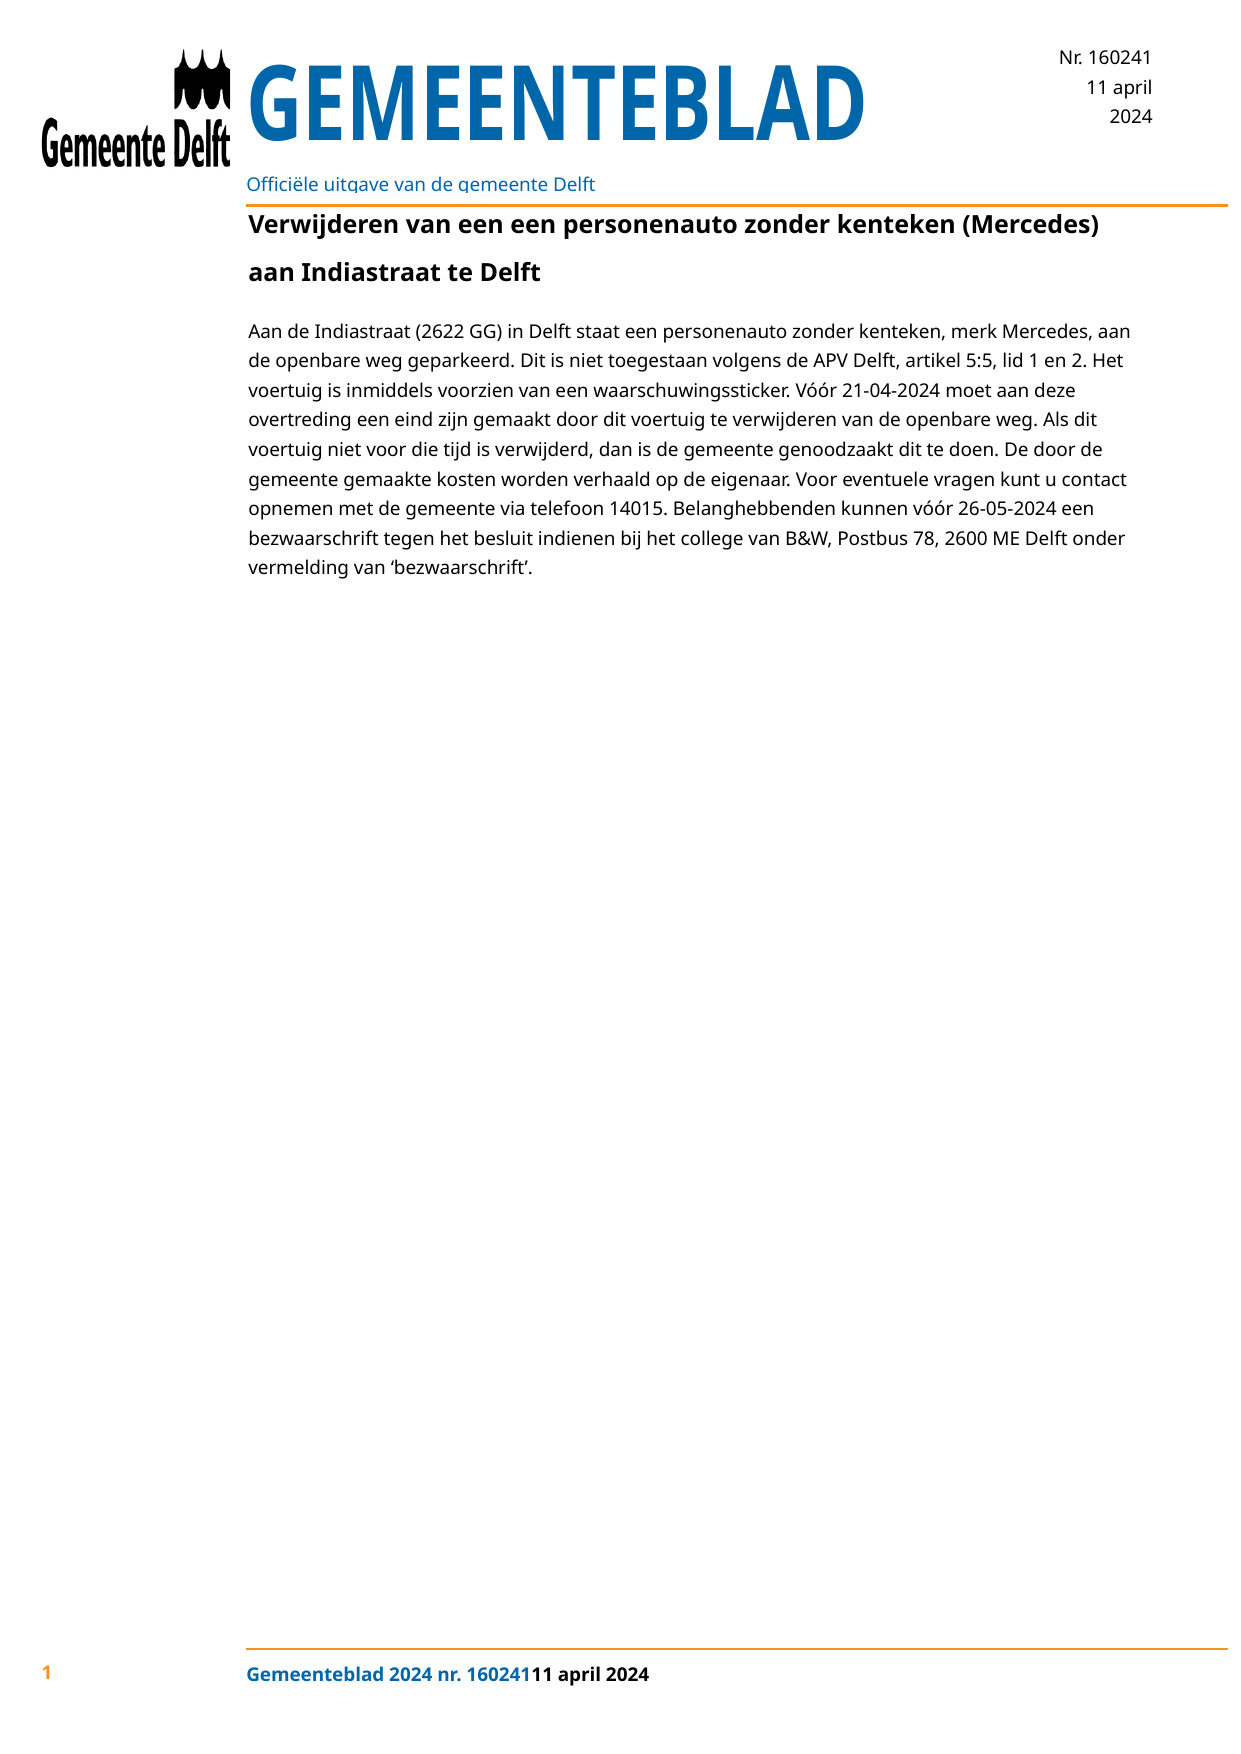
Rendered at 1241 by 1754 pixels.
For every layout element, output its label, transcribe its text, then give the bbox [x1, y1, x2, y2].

picture [41, 47, 231, 172]
text Verwijderen van een een personenauto zonder kenteken (Mercedes) aan Indiastraat te Delft [248, 207, 1152, 288]
text Aan de Indiastraat (2622 GG) in Delft staat een personenauto zonder kenteken, merk Mercedes, aan de openbare weg geparkeerd. Dit is niet toegestaan volgens de APV Delft, artikel 5:5, lid 1 en 2. Het voertuig is inmiddels voorzien van een waarschuwingssticker. Vóór 21-04-2024 moet aan deze overtreding een eind zijn gemaakt door dit voertuig te verwijderen van de openbare weg. Als dit voertuig niet voor die tijd is verwijderd, dan is de gemeente genoodzaakt dit te doen. De door de gemeente gemaakte kosten worden verhaald op de eigenaar. Voor eventuele vragen kunt u contact opnemen met de gemeente via telefoon 14015. Belanghebbenden kunnen vóór 26-05-2024 een bezwaarschrift tegen het besluit indienen bij het college van B&W, Postbus 78, 2600 ME Delft onder vermelding van ‘bezwaarschrift’. [248, 318, 1152, 580]
